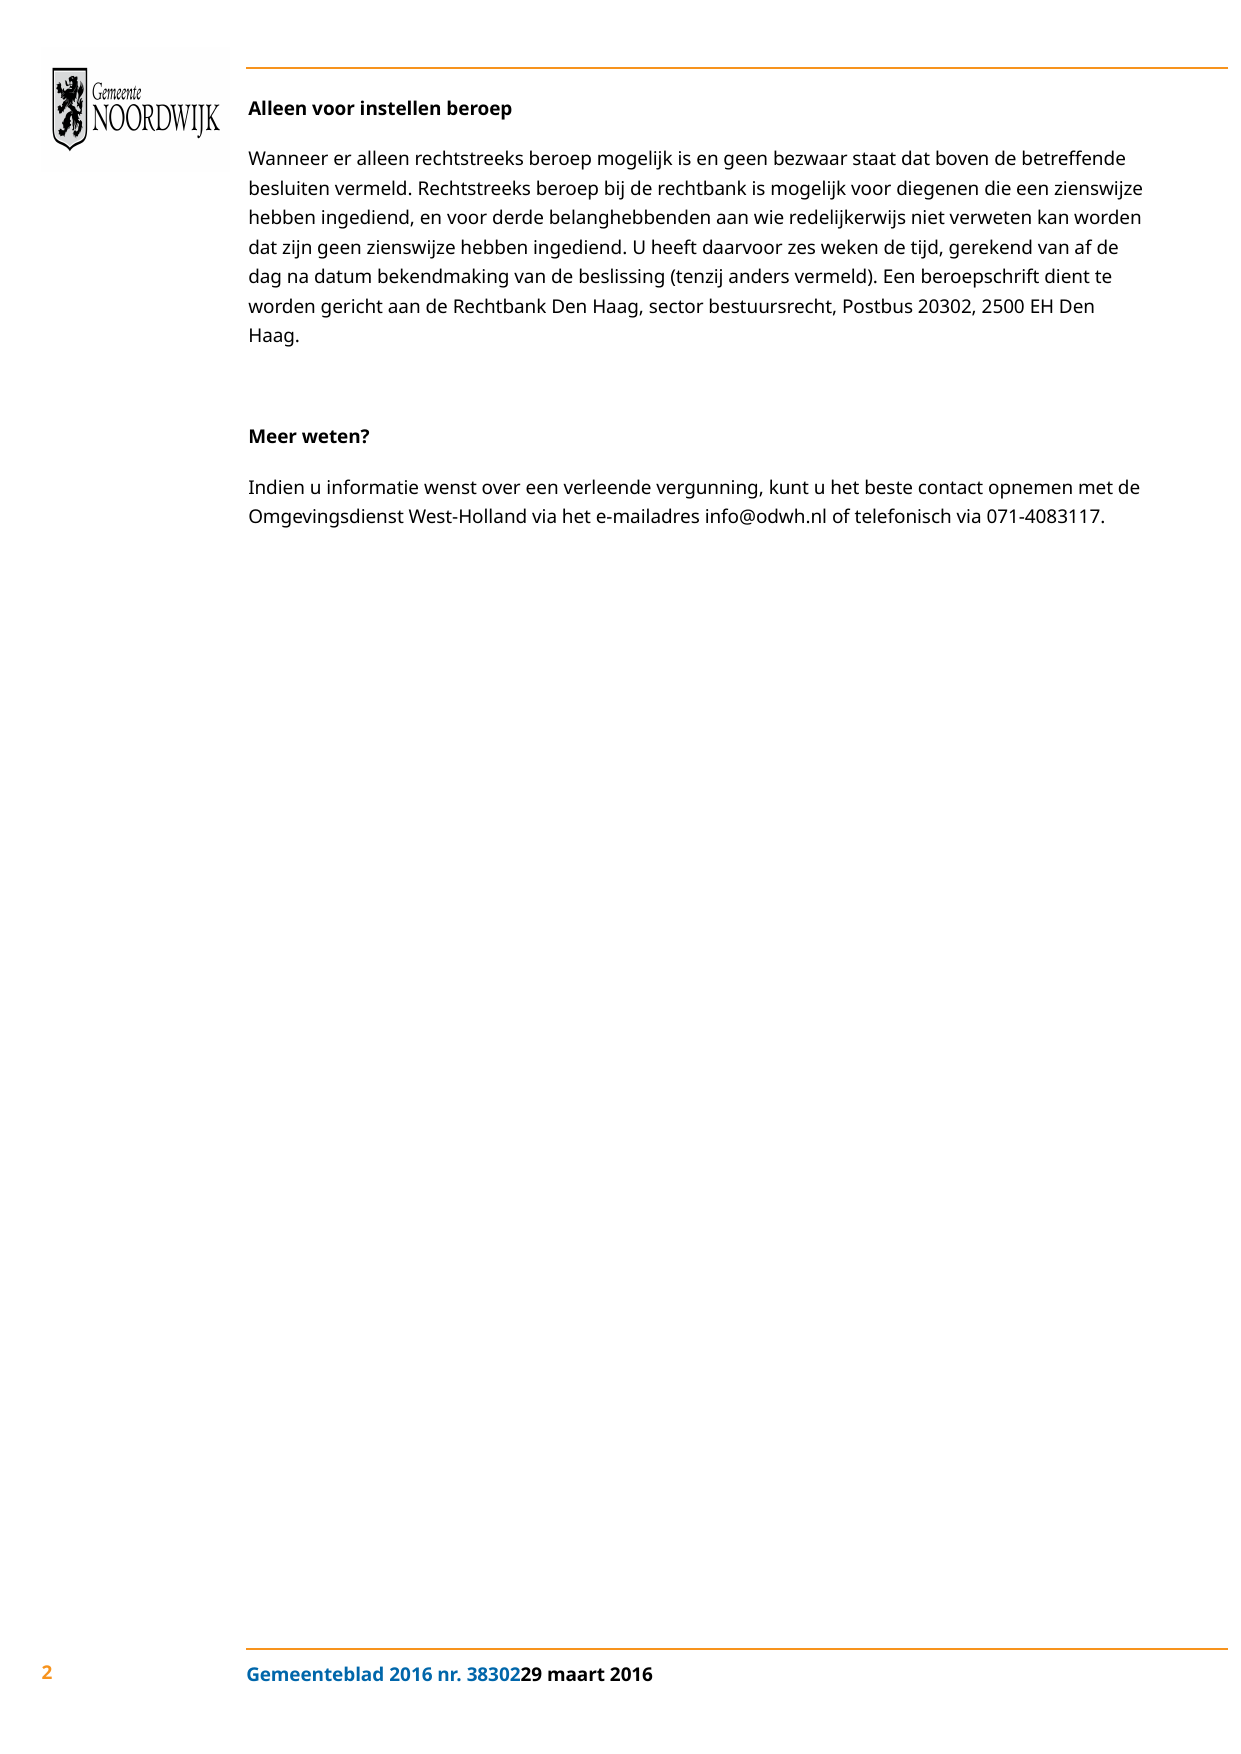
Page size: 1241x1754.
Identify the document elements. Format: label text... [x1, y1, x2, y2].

text Wanneer er alleen rechtstreeks beroep mogelijk is en geen bezwaar staat dat boven de betreffende besluiten vermeld. Rechtstreeks beroep bij de rechtbank is mogelijk voor diegenen die een zienswijze hebben ingediend, en voor derde belanghebbenden aan wie redelijkerwijs niet verweten kan worden dat zijn geen zienswijze hebben ingediend. U heeft daarvoor zes weken de tijd, gerekend van af de dag na datum bekendmaking van de beslissing (tenzij anders vermeld). Een beroepschrift dient te worden gericht aan de Rechtbank Den Haag, sector bestuursrecht, Postbus 20302, 2500 EH Den Haag. [248, 145, 1152, 348]
text Indien u informatie wenst over een verleende vergunning, kunt u het beste contact opnemen met de Omgevingsdienst West-Holland via het e-mailadres info@odwh.nl of telefonisch via 071-4083117. [248, 474, 1152, 529]
text Meer weten? [248, 423, 1152, 449]
text Alleen voor instellen beroep [248, 95, 1152, 121]
picture [41, 47, 231, 172]
